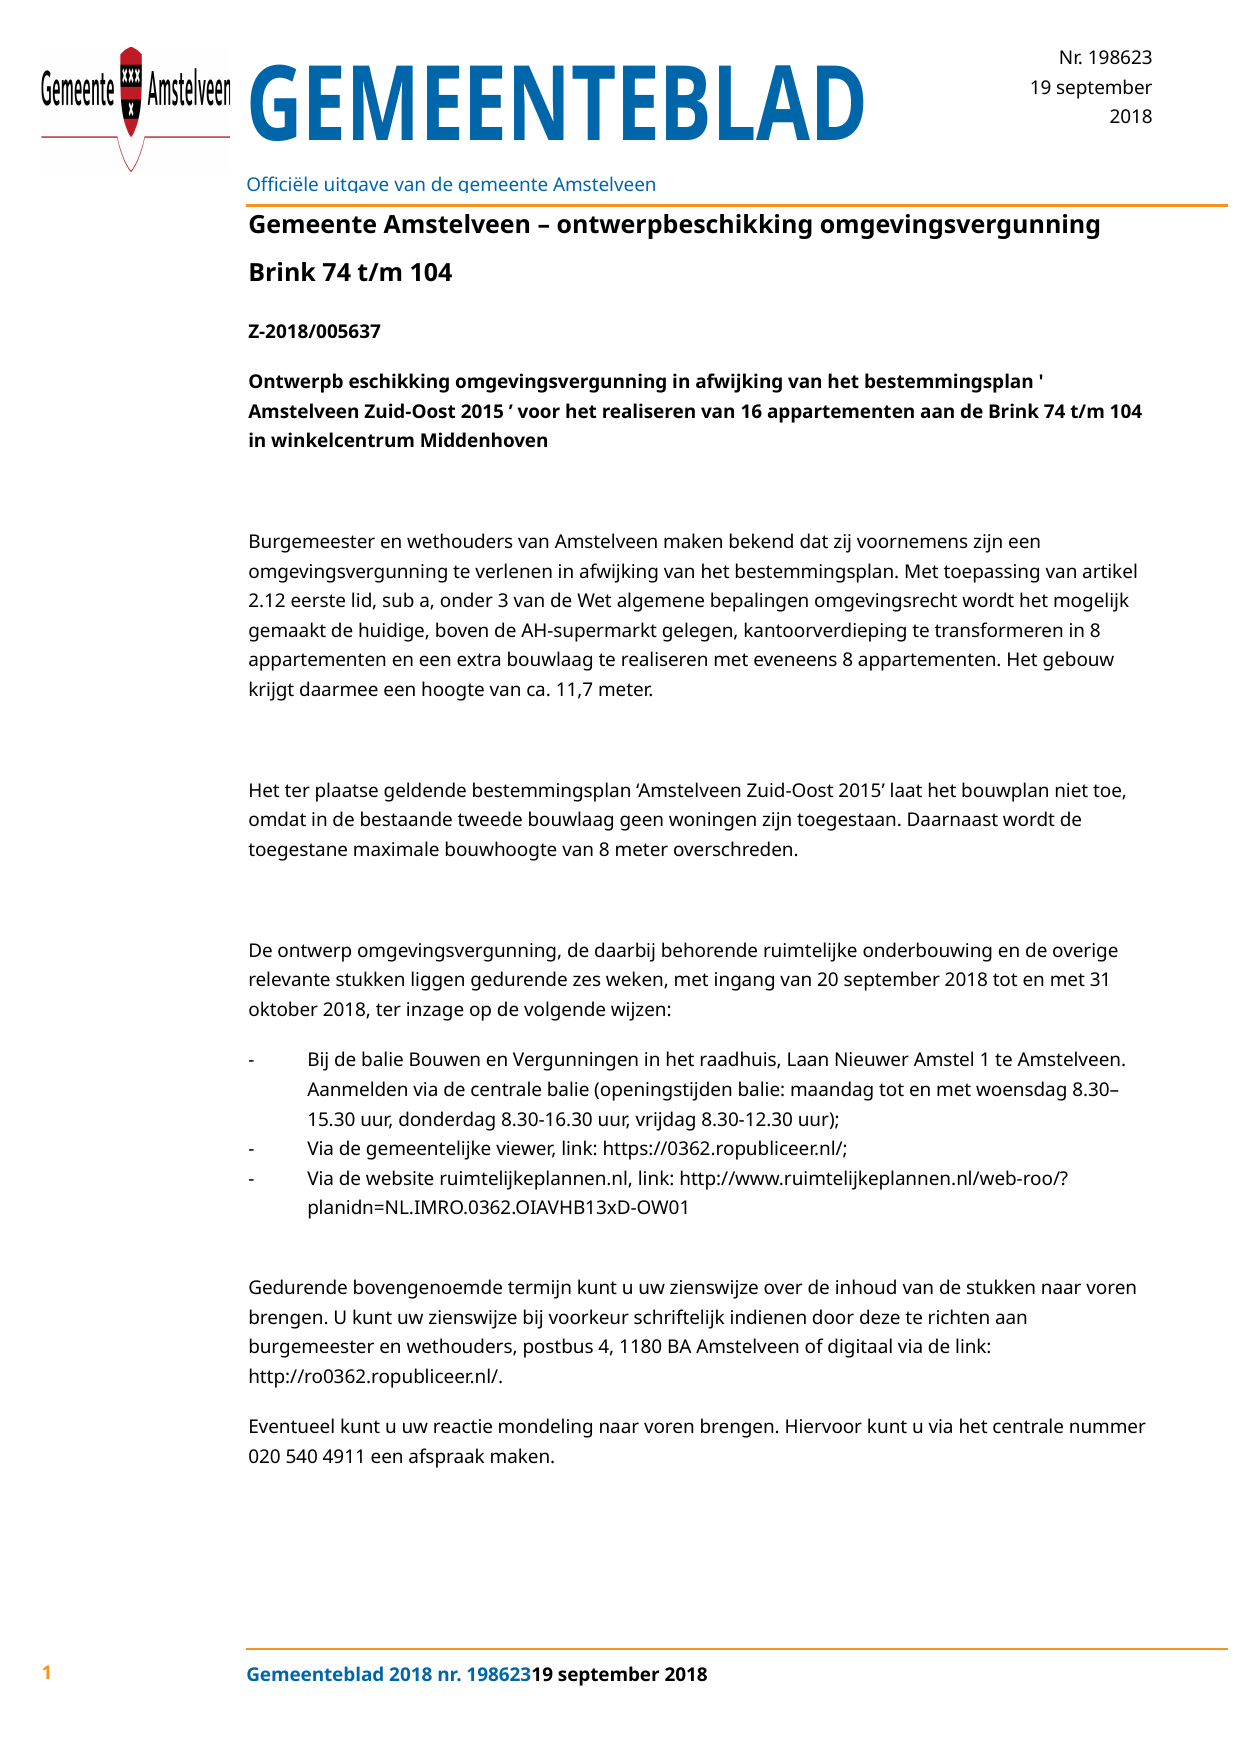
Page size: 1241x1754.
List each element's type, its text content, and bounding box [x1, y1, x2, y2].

list Bij de balie Bouwen en Vergunningen in het raadhuis, Laan Nieuwer Amstel 1 te Amstelveen. Aanmelden via de centrale balie (openingstijden balie: maandag tot en met woensdag 8.30–15.30 uur, donderdag 8.30-16.30 uur, vrijdag 8.30-12.30 uur); [248, 1047, 1152, 1132]
text Z-2018/005637 [248, 318, 1152, 344]
list Via de website ruimtelijkeplannen.nl, link: http://www.ruimtelijkeplannen.nl/web-roo/?planidn=NL.IMRO.0362.OIAVHB13xD-OW01 [248, 1165, 1152, 1220]
text Burgemeester en wethouders van Amstelveen maken bekend dat zij voornemens zijn een omgevingsvergunning te verlenen in afwijking van het bestemmingsplan. Met toepassing van artikel 2.12 eerste lid, sub a, onder 3 van de Wet algemene bepalingen omgevingsrecht wordt het mogelijk gemaakt de huidige, boven de AH-supermarkt gelegen, kantoorverdieping te transformeren in 8 appartementen en een extra bouwlaag te realiseren met eveneens 8 appartementen. Het gebouw krijgt daarmee een hoogte van ca. 11,7 meter. [248, 528, 1152, 702]
picture [41, 47, 231, 172]
text Het ter plaatse geldende bestemmingsplan ‘Amstelveen Zuid-Oost 2015’ laat het bouwplan niet toe, omdat in de bestaande tweede bouwlaag geen woningen zijn toegestaan. Daarnaast wordt de toegestane maximale bouwhoogte van 8 meter overschreden. [248, 777, 1152, 862]
list Via de gemeentelijke viewer, link: https://0362.ropubliceer.nl/; [248, 1135, 1152, 1161]
text Gemeente Amstelveen – ontwerpbeschikking omgevingsvergunning Brink 74 t/m 104 [248, 207, 1152, 288]
text Eventueel kunt u uw reactie mondeling naar voren brengen. Hiervoor kunt u via het centrale nummer 020 540 4911 een afspraak maken. [248, 1414, 1152, 1469]
text De ontwerp omgevingsvergunning, de daarbij behorende ruimtelijke onderbouwing en de overige relevante stukken liggen gedurende zes weken, met ingang van 20 september 2018 tot en met 31 oktober 2018, ter inzage op de volgende wijzen: [248, 937, 1152, 1022]
text Gedurende bovengenoemde termijn kunt u uw zienswijze over de inhoud van de stukken naar voren brengen. U kunt uw zienswijze bij voorkeur schriftelijk indienen door deze te richten aan burgemeester en wethouders, postbus 4, 1180 BA Amstelveen of digitaal via de link: http://ro0362.ropubliceer.nl/. [248, 1274, 1152, 1389]
text Ontwerpb eschikking omgevingsvergunning in afwijking van het bestemmingsplan ' Amstelveen Zuid-Oost 2015 ’ voor het realiseren van 16 appartementen aan de Brink 74 t/m 104 in winkelcentrum Middenhoven [248, 368, 1152, 453]
